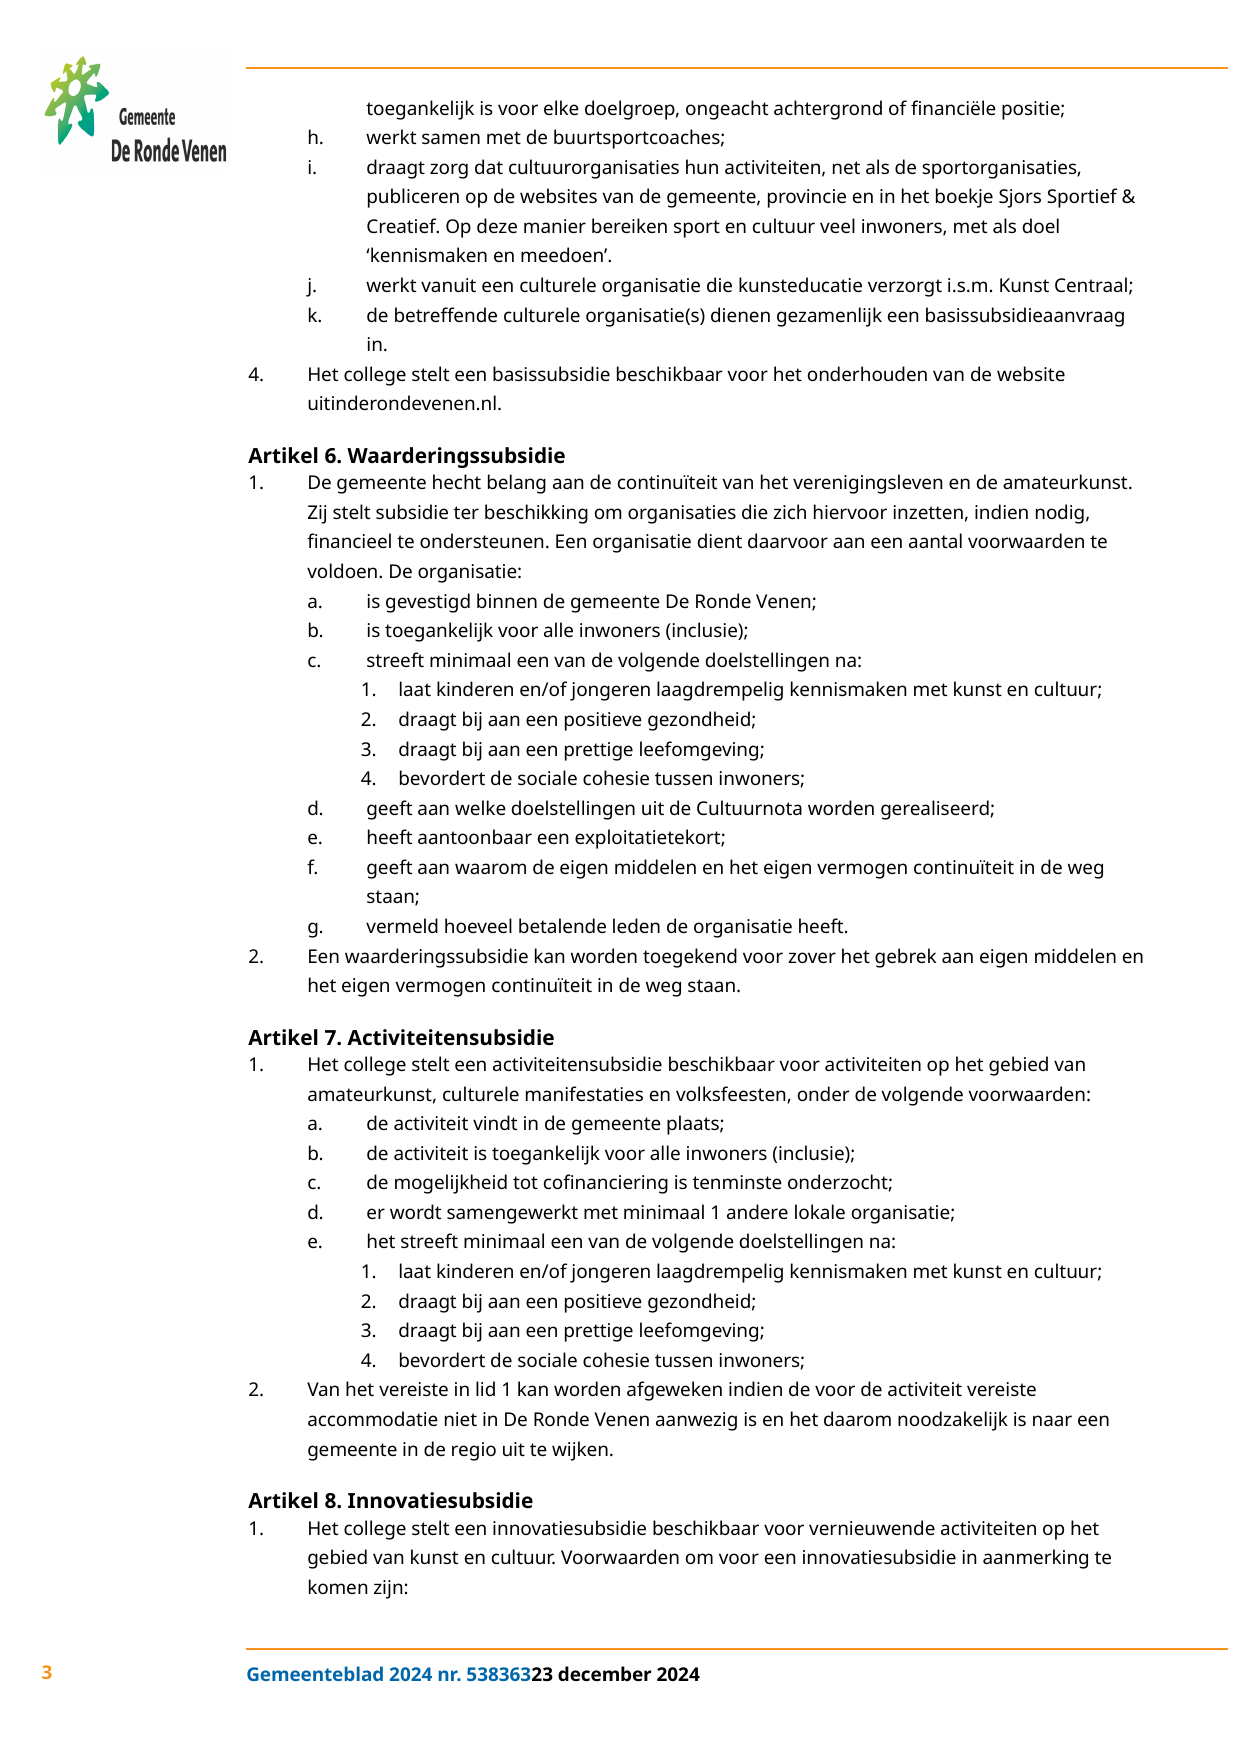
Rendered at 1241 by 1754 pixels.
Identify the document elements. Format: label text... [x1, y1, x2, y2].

list de activiteit vindt in de gemeente plaats; [307, 1110, 1152, 1136]
list de activiteit is toegankelijk voor alle inwoners (inclusie); [307, 1140, 1152, 1166]
picture [41, 47, 231, 172]
list draagt bij aan een prettige leefomgeving; [361, 736, 1152, 761]
text Artikel 6. Waarderingssubsidie [248, 441, 1152, 469]
list toegankelijk is voor elke doelgroep, ongeacht achtergrond of financiële positie; [307, 95, 1152, 121]
list is gevestigd binnen de gemeente De Ronde Venen; [307, 588, 1152, 613]
list Het college stelt een basissubsidie beschikbaar voor het onderhouden van de website uitinderondevenen.nl. [248, 361, 1152, 416]
list geeft aan waarom de eigen middelen en het eigen vermogen continuïteit in de weg staan; [307, 854, 1152, 909]
list draagt bij aan een prettige leefomgeving; [361, 1317, 1152, 1343]
list vermeld hoeveel betalende leden de organisatie heeft. [307, 913, 1152, 939]
list Het college stelt een activiteitensubsidie beschikbaar voor activiteiten op het gebied van amateurkunst, culturele manifestaties en volksfeesten, onder de volgende voorwaarden: [248, 1051, 1152, 1107]
list draagt bij aan een positieve gezondheid; [361, 1288, 1152, 1314]
list is toegankelijk voor alle inwoners (inclusie); [307, 617, 1152, 643]
list draagt zorg dat cultuurorganisaties hun activiteiten, net als de sportorganisaties, publiceren op de websites van de gemeente, provincie en in het boekje Sjors Sportief & Creatief. Op deze manier bereiken sport en cultuur veel inwoners, met als doel ‘kennismaken en meedoen’. [307, 154, 1152, 268]
list Een waarderingssubsidie kan worden toegekend voor zover het gebrek aan eigen middelen en het eigen vermogen continuïteit in de weg staan. [248, 943, 1152, 998]
list bevordert de sociale cohesie tussen inwoners; [361, 1347, 1152, 1373]
list werkt vanuit een culturele organisatie die kunsteducatie verzorgt i.s.m. Kunst Centraal; [307, 272, 1152, 298]
list Het college stelt een innovatiesubsidie beschikbaar voor vernieuwende activiteiten op het gebied van kunst en cultuur. Voorwaarden om voor een innovatiesubsidie in aanmerking te komen zijn: [248, 1515, 1152, 1599]
list werkt samen met de buurtsportcoaches; [307, 124, 1152, 150]
list heeft aantoonbaar een exploitatietekort; [307, 824, 1152, 850]
list laat kinderen en/of jongeren laagdrempelig kennismaken met kunst en cultuur; [361, 1258, 1152, 1284]
list laat kinderen en/of jongeren laagdrempelig kennismaken met kunst en cultuur; [361, 677, 1152, 702]
list de betreffende culturele organisatie(s) dienen gezamenlijk een basissubsidieaanvraag in. [307, 302, 1152, 357]
list de mogelijkheid tot cofinanciering is tenminste onderzocht; [307, 1169, 1152, 1195]
list De gemeente hecht belang aan de continuïteit van het verenigingsleven en de amateurkunst. Zij stelt subsidie ter beschikking om organisaties die zich hiervoor inzetten, indien nodig, financieel te ondersteunen. Een organisatie dient daarvoor aan een aantal voorwaarden te voldoen. De organisatie: [248, 469, 1152, 584]
list het streeft minimaal een van de volgende doelstellingen na: [307, 1229, 1152, 1254]
list streeft minimaal een van de volgende doelstellingen na: [307, 647, 1152, 673]
list geeft aan welke doelstellingen uit de Cultuurnota worden gerealiseerd; [307, 795, 1152, 821]
list bevordert de sociale cohesie tussen inwoners; [361, 765, 1152, 791]
list Van het vereiste in lid 1 kan worden afgeweken indien de voor de activiteit vereiste accommodatie niet in De Ronde Venen aanwezig is en het daarom noodzakelijk is naar een gemeente in de regio uit te wijken. [248, 1377, 1152, 1462]
list er wordt samengewerkt met minimaal 1 andere lokale organisatie; [307, 1199, 1152, 1225]
text Artikel 7. Activiteitensubsidie [248, 1023, 1152, 1051]
list draagt bij aan een positieve gezondheid; [361, 706, 1152, 732]
text Artikel 8. Innovatiesubsidie [248, 1486, 1152, 1515]
